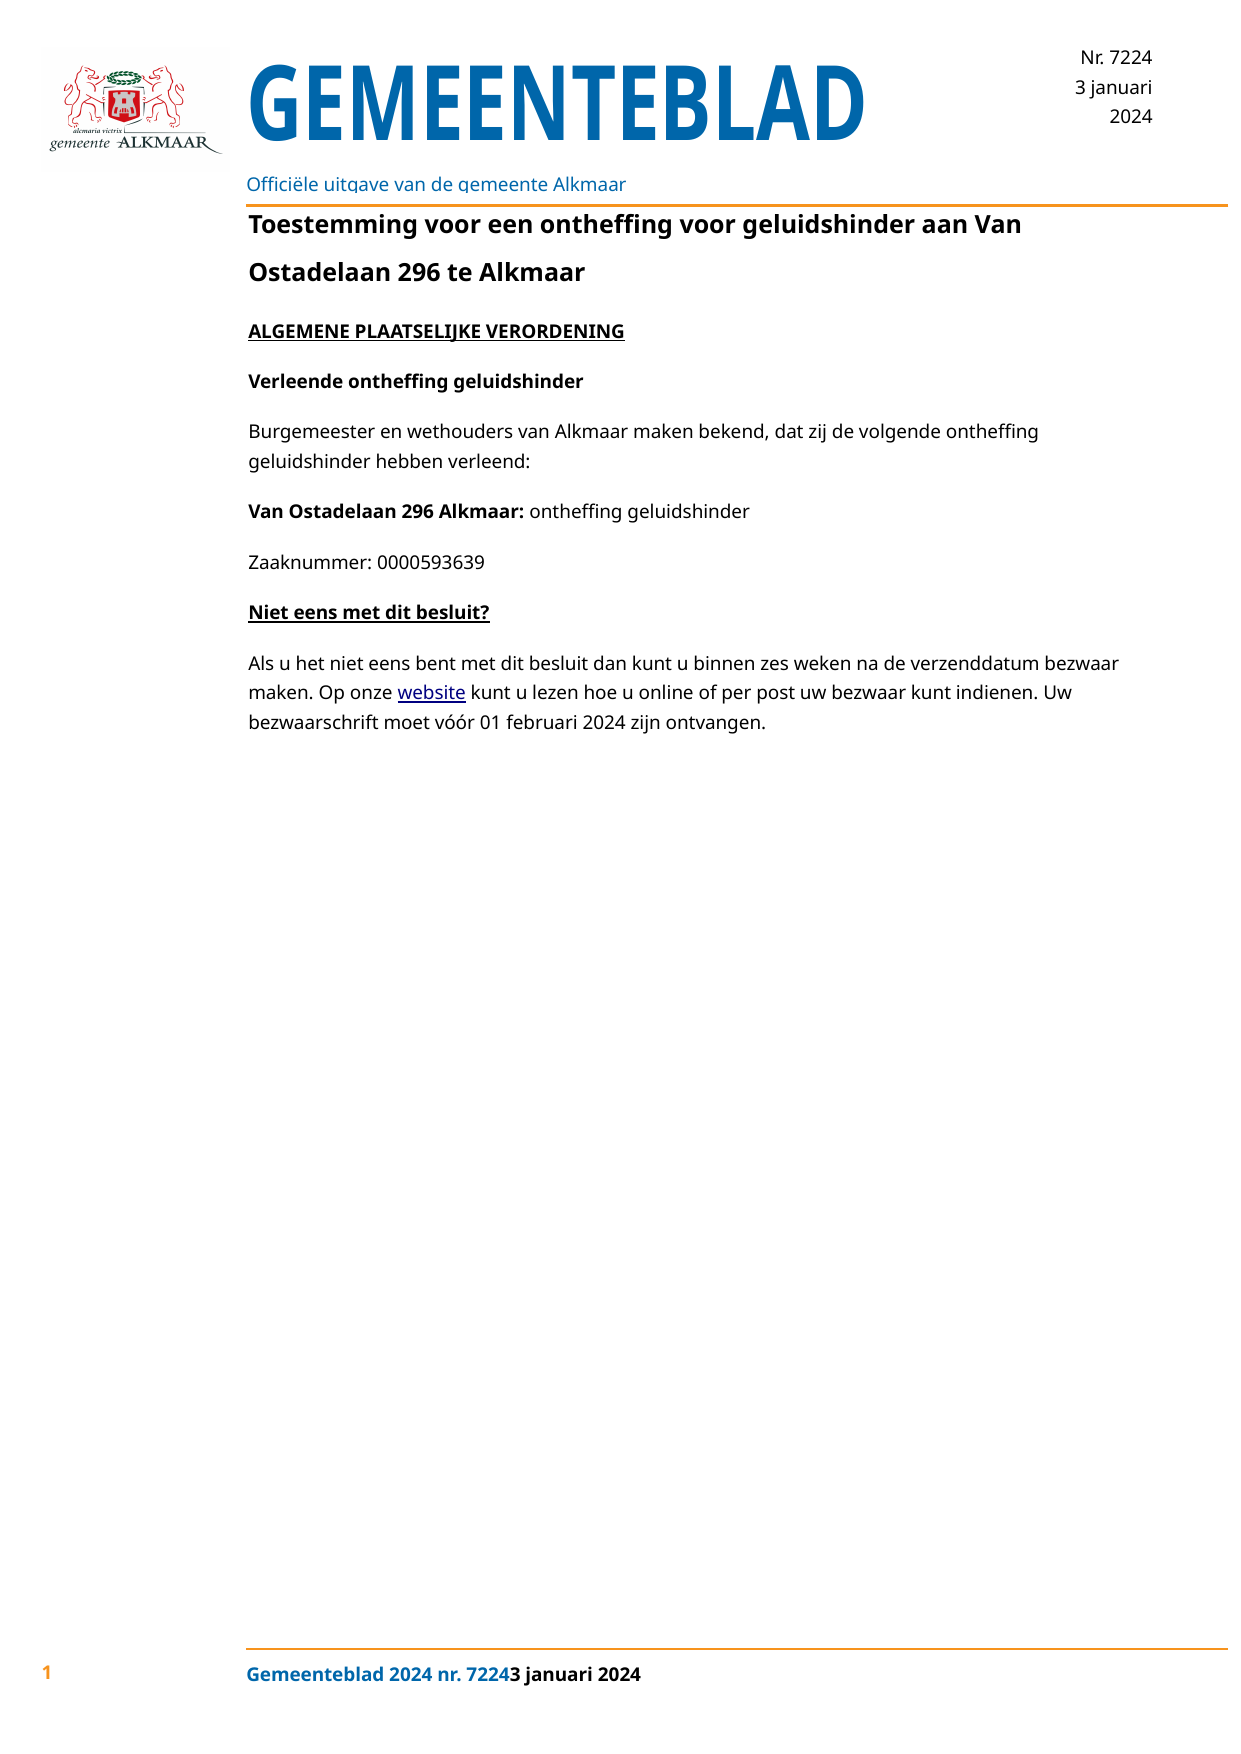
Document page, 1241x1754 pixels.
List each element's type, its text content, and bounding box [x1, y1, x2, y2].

text Burgemeester en wethouders van Alkmaar maken bekend, dat zij de volgende ontheffing geluidshinder hebben verleend: [248, 419, 1152, 474]
text ALGEMENE PLAATSELIJKE VERORDENING [248, 318, 1152, 344]
text Toestemming voor een ontheffing voor geluidshinder aan Van Ostadelaan 296 te Alkmaar [248, 207, 1152, 288]
text Verleende ontheffing geluidshinder [248, 368, 1152, 394]
text Zaaknummer: 0000593639 [248, 549, 1152, 575]
text Als u het niet eens bent met dit besluit dan kunt u binnen zes weken na de verzenddatum bezwaar maken. Op onze website kunt u lezen hoe u online of per post uw bezwaar kunt indienen. Uw bezwaarschrift moet vóór 01 februari 2024 zijn ontvangen. [248, 650, 1152, 735]
picture [41, 47, 231, 172]
text Niet eens met dit besluit? [248, 599, 1152, 625]
text Van Ostadelaan 296 Alkmaar: ontheffing geluidshinder [248, 499, 1152, 524]
